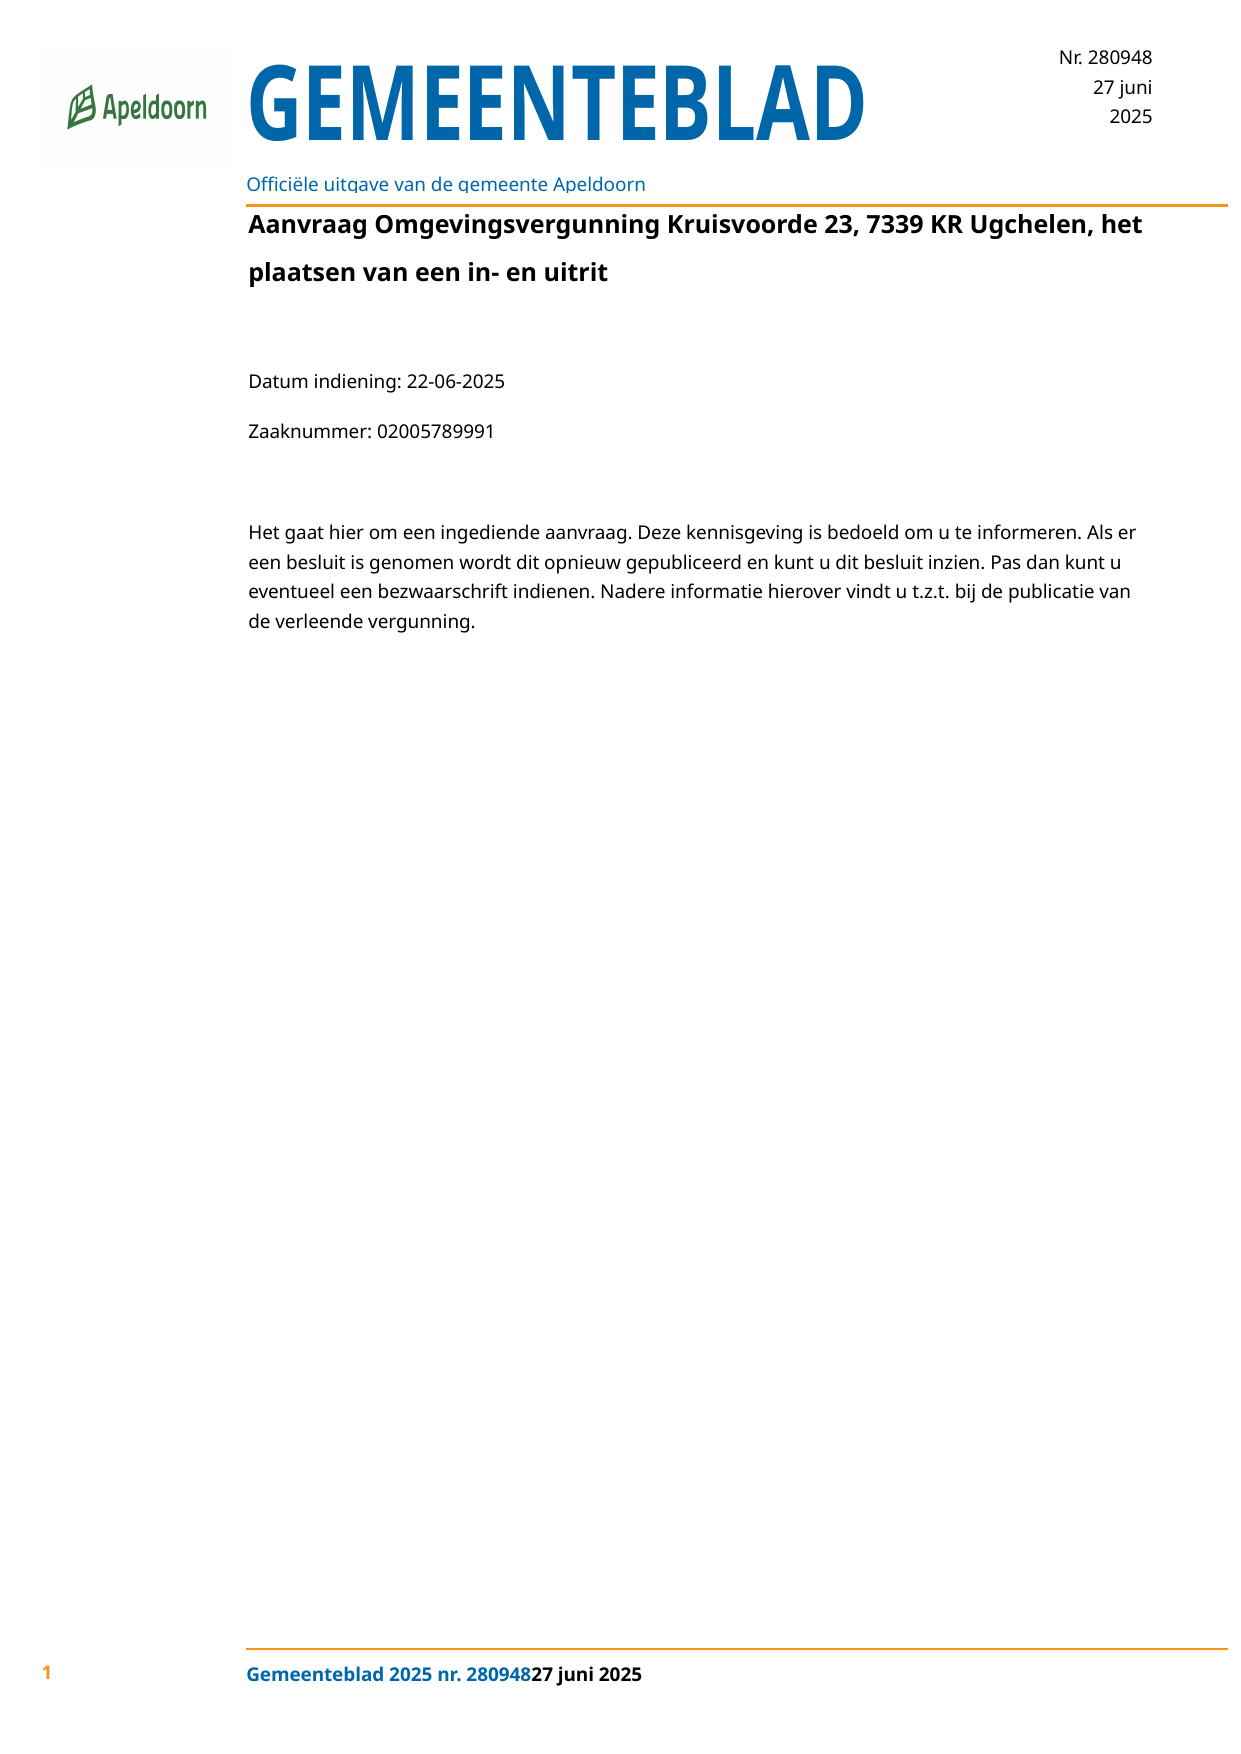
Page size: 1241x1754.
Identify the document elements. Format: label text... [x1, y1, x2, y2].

picture [41, 47, 231, 172]
text Datum indiening: 22-06-2025 [248, 368, 1152, 394]
text Het gaat hier om een ingediende aanvraag. Deze kennisgeving is bedoeld om u te informeren. Als er een besluit is genomen wordt dit opnieuw gepubliceerd en kunt u dit besluit inzien. Pas dan kunt u eventueel een bezwaarschrift indienen. Nadere informatie hierover vindt u t.z.t. bij de publicatie van de verleende vergunning. [248, 519, 1152, 634]
text Zaaknummer: 02005789991 [248, 419, 1152, 444]
text Aanvraag Omgevingsvergunning Kruisvoorde 23, 7339 KR Ugchelen, het plaatsen van een in- en uitrit [248, 207, 1152, 288]
